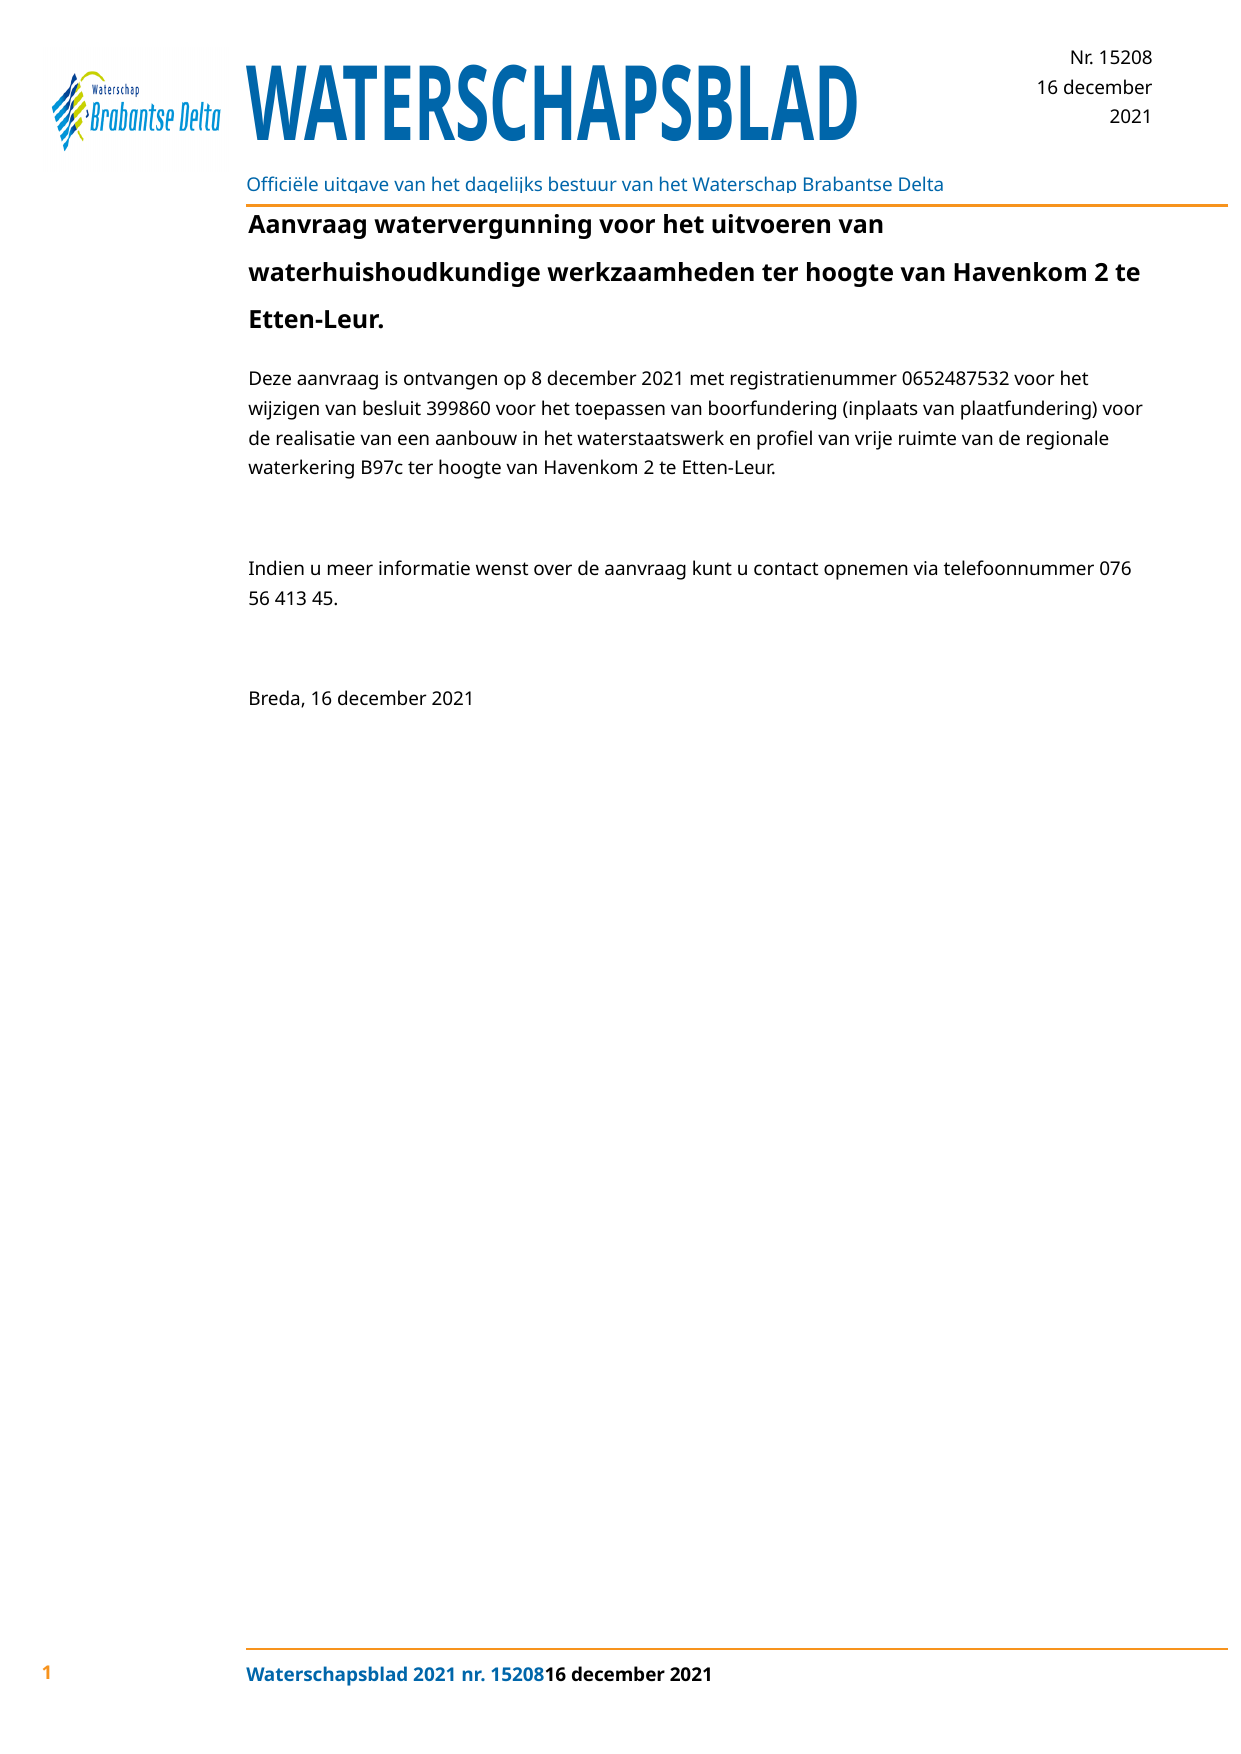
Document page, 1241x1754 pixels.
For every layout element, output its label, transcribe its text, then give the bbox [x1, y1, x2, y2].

text Indien u meer informatie wenst over de aanvraag kunt u contact opnemen via telefoonnummer 076 56 413 45. [248, 555, 1152, 610]
text Deze aanvraag is ontvangen op 8 december 2021 met registratienummer 0652487532 voor het wijzigen van besluit 399860 voor het toepassen van boorfundering (inplaats van plaatfundering) voor de realisatie van een aanbouw in het waterstaatswerk en profiel van vrije ruimte van de regionale waterkering B97c ter hoogte van Havenkom 2 te Etten-Leur. [248, 366, 1152, 480]
picture [41, 47, 231, 172]
text Breda, 16 december 2021 [248, 686, 1152, 711]
text Aanvraag watervergunning voor het uitvoeren van waterhuishoudkundige werkzaamheden ter hoogte van Havenkom 2 te Etten-Leur. [248, 207, 1152, 336]
